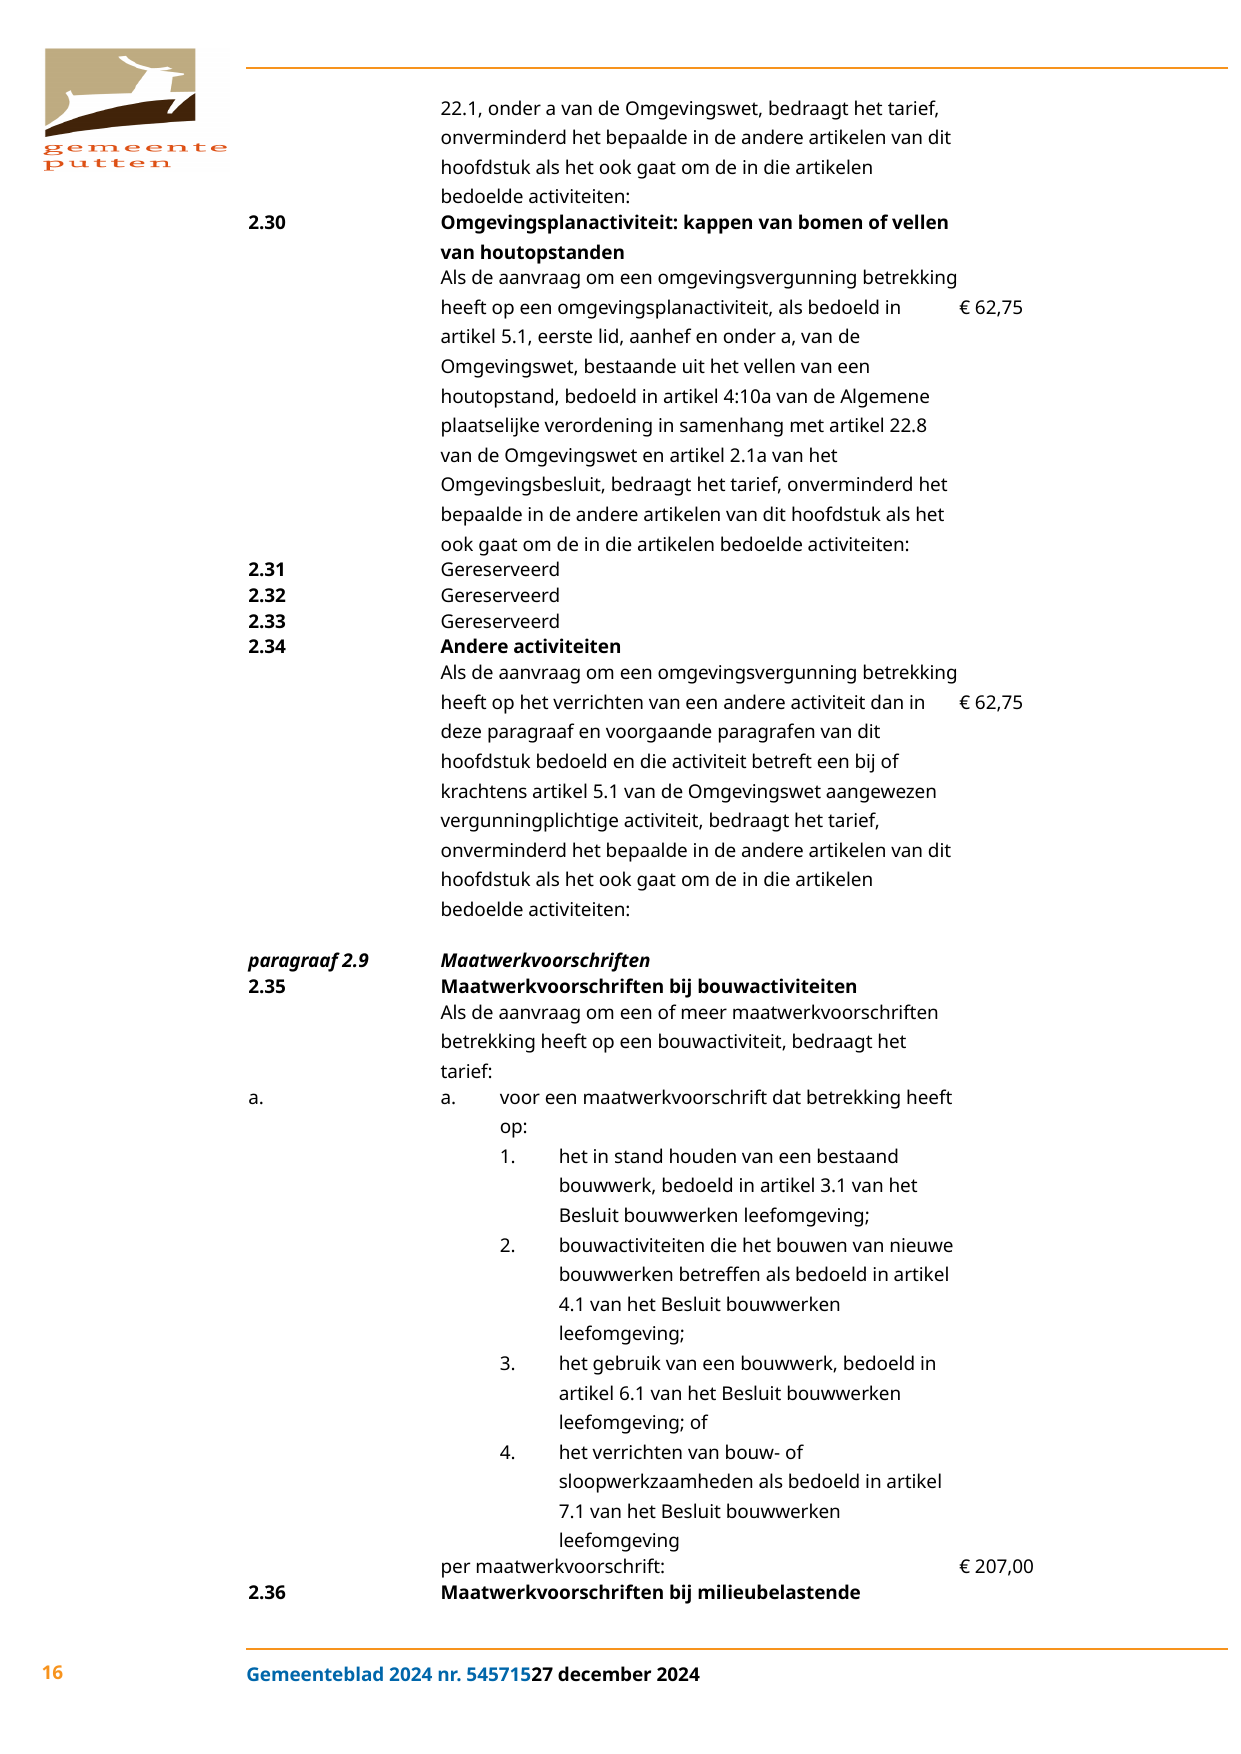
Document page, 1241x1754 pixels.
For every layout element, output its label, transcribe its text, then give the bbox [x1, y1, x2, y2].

table_cell voor een maatwerkvoorschrift dat betrekking heeft op: het in stand houden van een bestaand bouwwerk, bedoeld in artikel 3.1 van het Besluit bouwwerken leefomgeving; bouwactiviteiten die het bouwen van nieuwe bouwwerken betreffen als bedoeld in artikel 4.1 van het Besluit bouwwerken leefomgeving; het gebruik van een bouwwerk, bedoeld in artikel 6.1 van het Besluit bouwwerken leefomgeving; of het verrichten van bouw- of sloopwerkzaamheden als bedoeld in artikel 7.1 van het Besluit bouwwerken leefomgeving [440, 1084, 959, 1553]
table_cell [959, 1579, 1152, 1605]
table_cell [248, 1554, 440, 1579]
table_cell 2.31 [248, 557, 440, 582]
table_cell per maatwerkvoorschrift: [440, 1554, 959, 1579]
table_cell Als de aanvraag om een omgevingsvergunning betrekking heeft op het verrichten van een andere activiteit dan in deze paragraaf en voorgaande paragrafen van dit hoofdstuk bedoeld en die activiteit betreft een bij of krachtens artikel 5.1 van de Omgevingswet aangewezen vergunningplichtige activiteit, bedraagt het tarief, onverminderd het bepaalde in de andere artikelen van dit hoofdstuk als het ook gaat om de in die artikelen bedoelde activiteiten: [440, 660, 959, 922]
table_cell [248, 265, 440, 557]
table_cell 2.30 [248, 209, 440, 264]
table_cell [959, 608, 1152, 634]
table_cell [440, 922, 959, 948]
table_cell a. [248, 1084, 440, 1553]
table_cell Maatwerkvoorschriften bij bouwactiviteiten [440, 973, 959, 999]
table_cell [959, 557, 1152, 582]
table_cell Gereserveerd [440, 557, 959, 582]
table_cell [959, 948, 1152, 973]
table_cell Als de aanvraag om een of meer maatwerkvoorschriften betrekking heeft op een bouwactiviteit, bedraagt het tarief: [440, 999, 959, 1084]
table_cell [248, 95, 440, 209]
table_cell 2.34 [248, 634, 440, 659]
table_cell Als de aanvraag om een omgevingsvergunning betrekking heeft op een omgevingsplanactiviteit, als bedoeld in artikel 5.1, eerste lid, aanhef en onder a, van de Omgevingswet, bestaande uit het vellen van een houtopstand, bedoeld in artikel 4:10a van de Algemene plaatselijke verordening in samenhang met artikel 22.8 van de Omgevingswet en artikel 2.1a van het Omgevingsbesluit, bedraagt het tarief, onverminderd het bepaalde in de andere artikelen van dit hoofdstuk als het ook gaat om de in die artikelen bedoelde activiteiten: [440, 265, 959, 557]
table_cell 22.1, onder a van de Omgevingswet, bedraagt het tarief, onverminderd het bepaalde in de andere artikelen van dit hoofdstuk als het ook gaat om de in die artikelen bedoelde activiteiten: [440, 95, 959, 209]
table_cell [959, 999, 1152, 1084]
picture [41, 47, 231, 172]
table_cell paragraaf 2.9 [248, 948, 440, 973]
table_cell [959, 973, 1152, 999]
table_cell Gereserveerd [440, 608, 959, 634]
table_cell Gereserveerd [440, 582, 959, 608]
table_cell [248, 922, 440, 948]
table_cell [959, 95, 1152, 209]
table_cell [959, 1084, 1152, 1553]
table_cell € 62,75 [959, 265, 1152, 557]
table_cell Andere activiteiten [440, 634, 959, 659]
table_cell Maatwerkvoorschriften [440, 948, 959, 973]
table_cell [959, 922, 1152, 948]
table_cell € 207,00 [959, 1554, 1152, 1579]
table_cell 2.33 [248, 608, 440, 634]
table_cell € 62,75 [959, 660, 1152, 922]
table_cell Maatwerkvoorschriften bij milieubelastende [440, 1579, 959, 1605]
table_cell [959, 209, 1152, 264]
table_cell [959, 582, 1152, 608]
table_cell 2.35 [248, 973, 440, 999]
table_cell [248, 660, 440, 922]
table_cell [959, 634, 1152, 659]
table_cell 2.32 [248, 582, 440, 608]
table_cell 2.36 [248, 1579, 440, 1605]
table_cell [248, 999, 440, 1084]
table_cell Omgevingsplanactiviteit: kappen van bomen of vellen van houtopstanden [440, 209, 959, 264]
